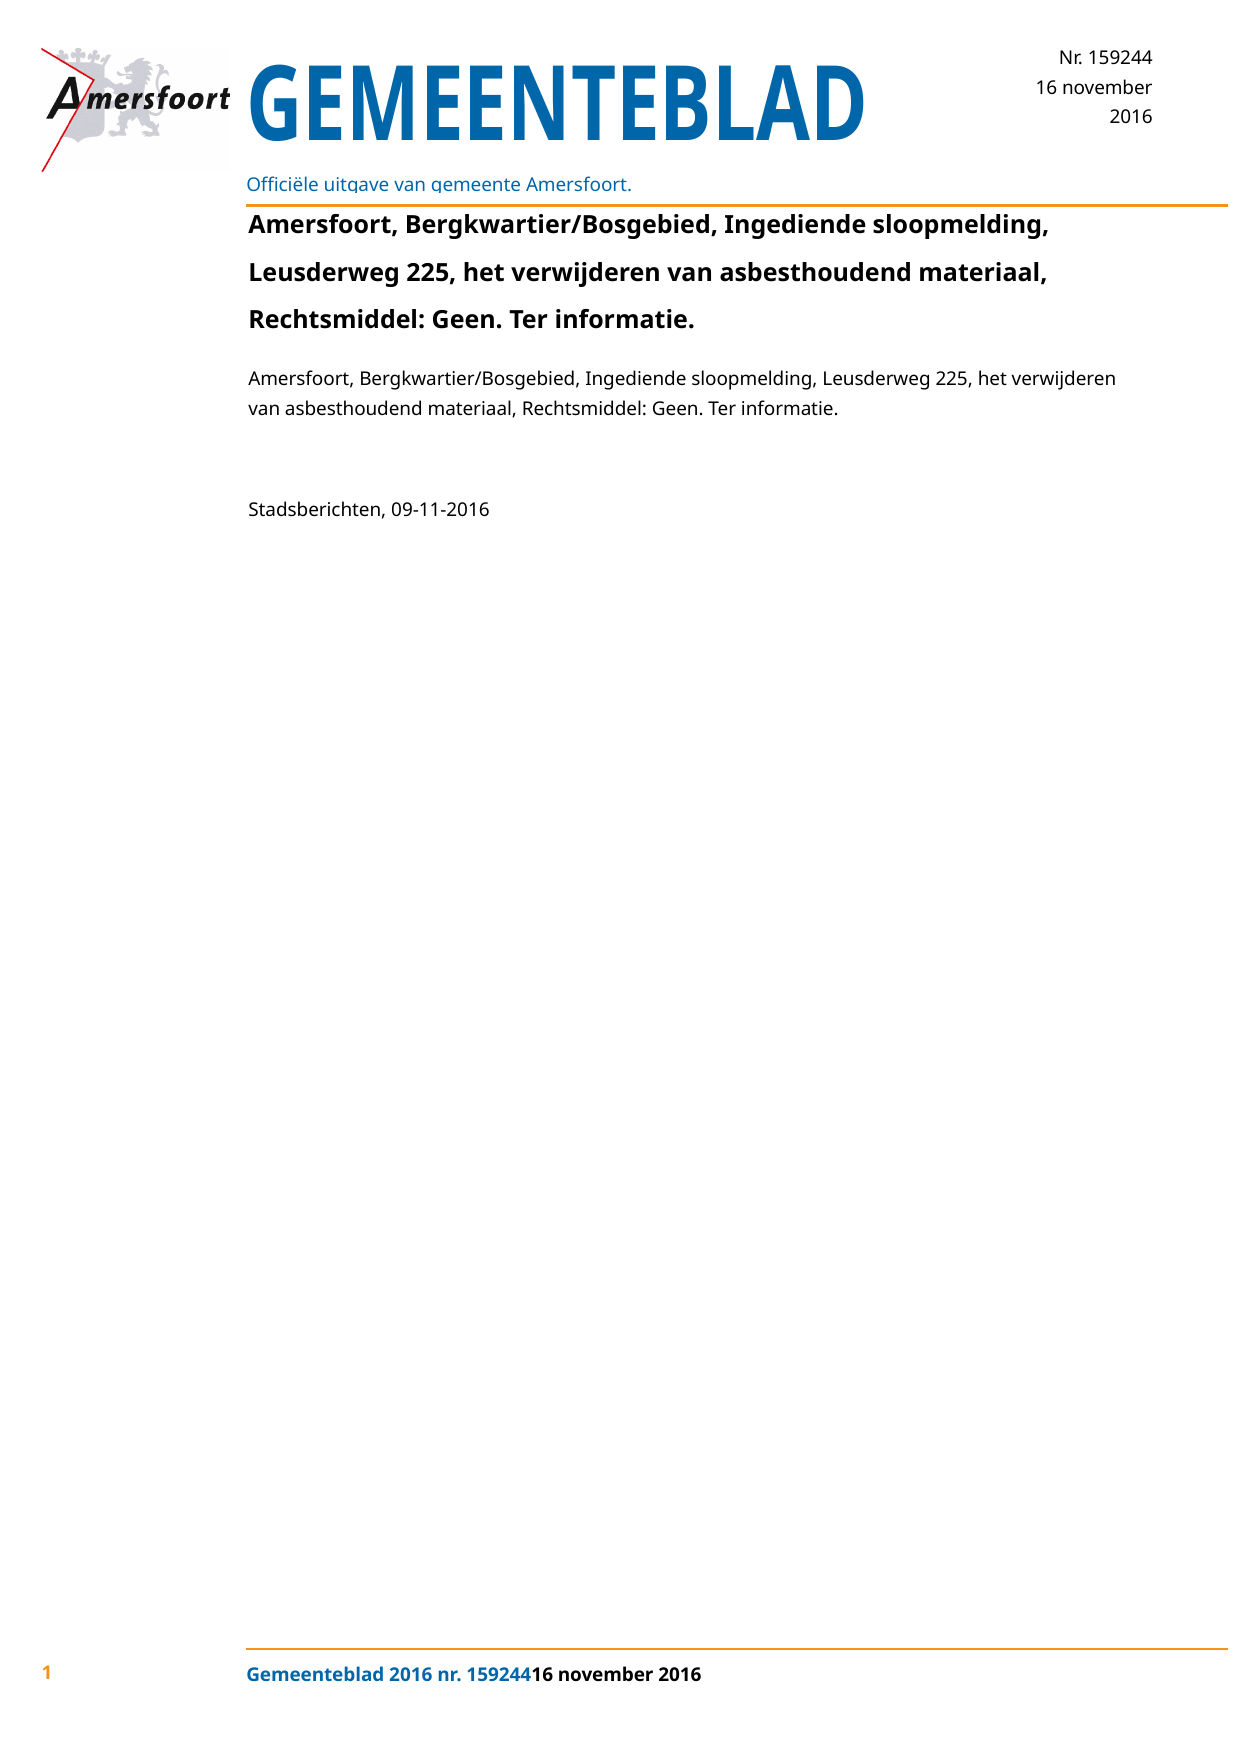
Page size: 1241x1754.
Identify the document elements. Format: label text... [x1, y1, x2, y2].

text Stadsberichten, 09-11-2016 [248, 496, 1152, 522]
picture [41, 47, 231, 172]
text Amersfoort, Bergkwartier/Bosgebied, Ingediende sloopmelding, Leusderweg 225, het verwijderen van asbesthoudend materiaal, Rechtsmiddel: Geen. Ter informatie. [248, 366, 1152, 421]
text Amersfoort, Bergkwartier/Bosgebied, Ingediende sloopmelding, Leusderweg 225, het verwijderen van asbesthoudend materiaal, Rechtsmiddel: Geen. Ter informatie. [248, 207, 1152, 336]
